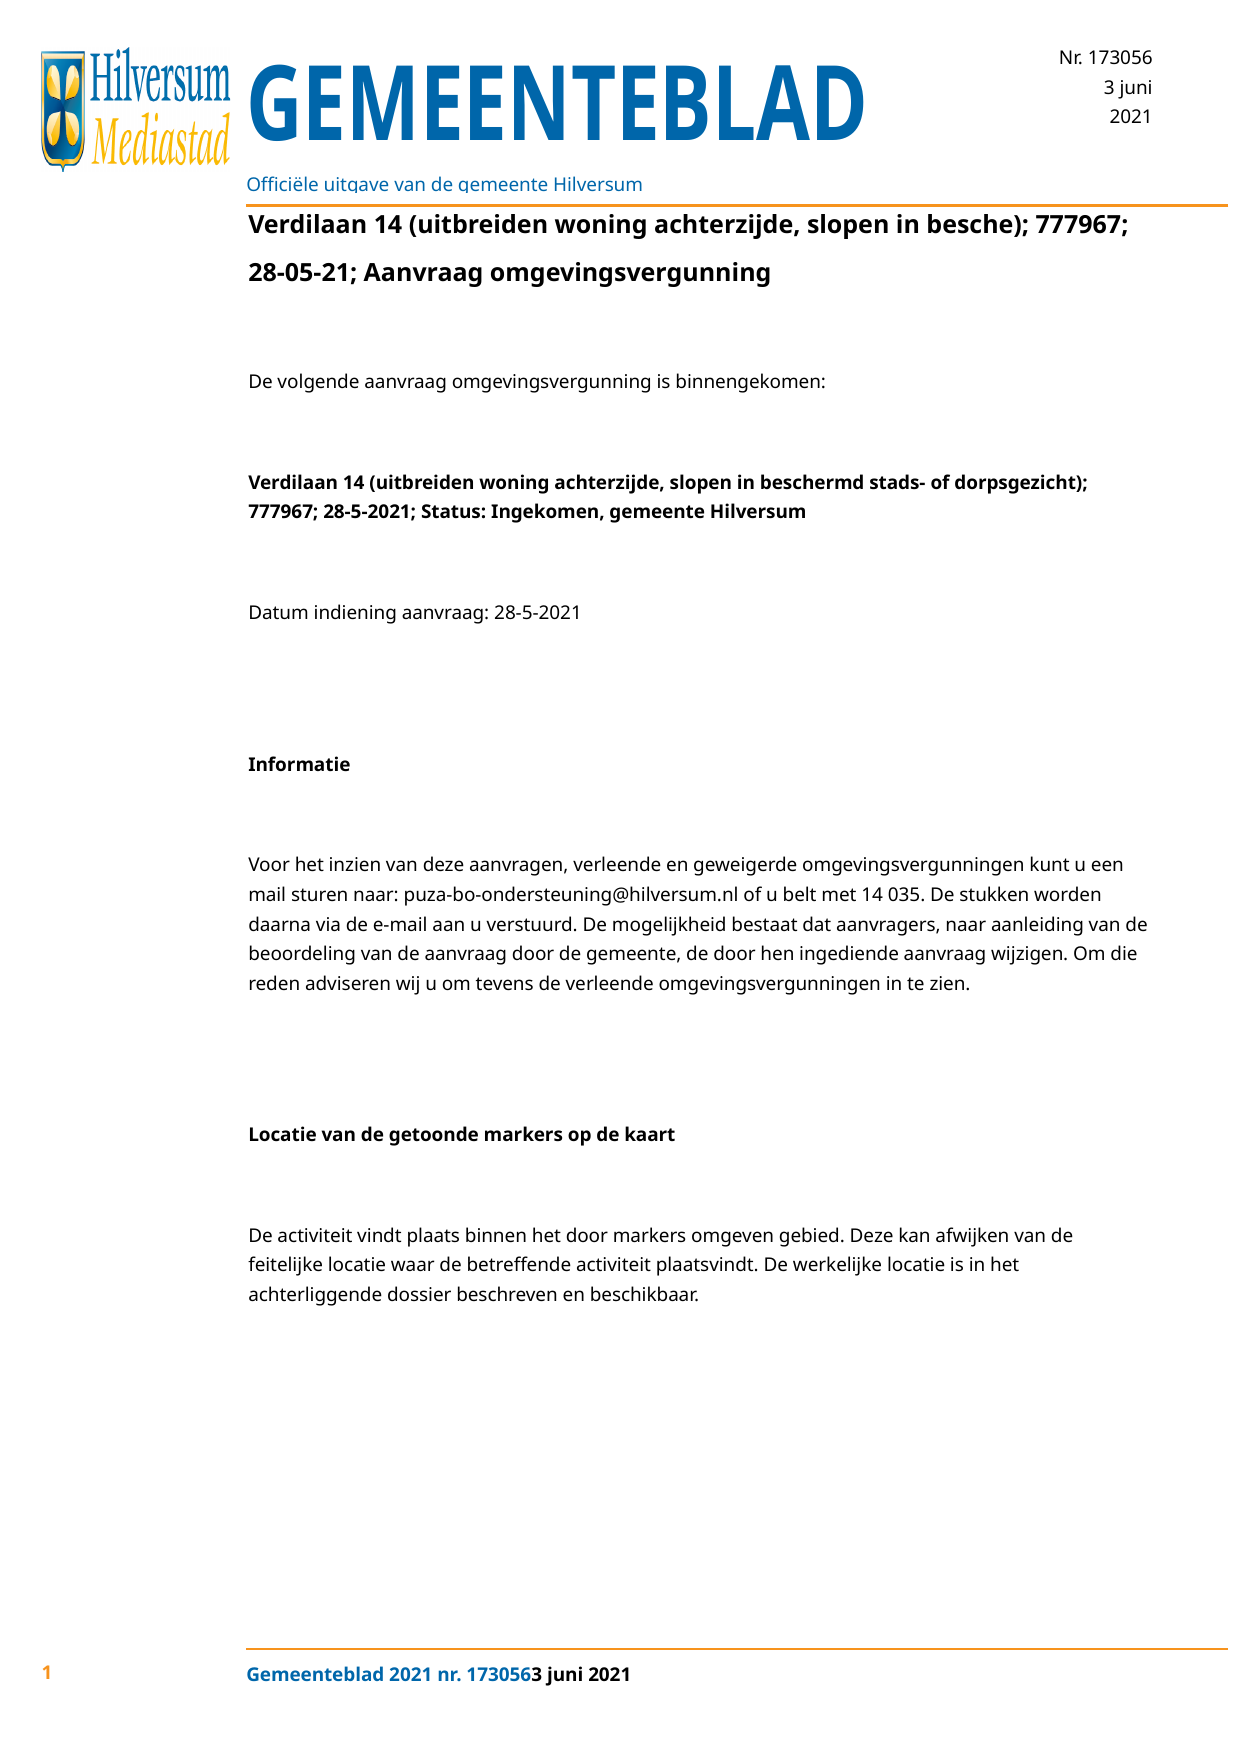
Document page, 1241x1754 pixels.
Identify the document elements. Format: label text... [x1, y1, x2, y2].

text Verdilaan 14 (uitbreiden woning achterzijde, slopen in besche); 777967; 28-05-21; Aanvraag omgevingsvergunning [248, 207, 1152, 288]
text Verdilaan 14 (uitbreiden woning achterzijde, slopen in beschermd stads- of dorpsgezicht); 777967; 28-5-2021; Status: Ingekomen, gemeente Hilversum [248, 469, 1152, 524]
text De volgende aanvraag omgevingsvergunning is binnengekomen: [248, 368, 1152, 394]
text Voor het inzien van deze aanvragen, verleende en geweigerde omgevingsvergunningen kunt u een mail sturen naar: puza-bo-ondersteuning@hilversum.nl of u belt met 14 035. De stukken worden daarna via de e-mail aan u verstuurd. De mogelijkheid bestaat dat aanvragers, naar aanleiding van de beoordeling van de aanvraag door de gemeente, de door hen ingediende aanvraag wijzigen. Om die reden adviseren wij u om tevens de verleende omgevingsvergunningen in te zien. [248, 852, 1152, 996]
text Locatie van de getoonde markers op de kaart [248, 1121, 1152, 1147]
picture [41, 47, 231, 172]
text Informatie [248, 751, 1152, 777]
text Datum indiening aanvraag: 28-5-2021 [248, 599, 1152, 625]
text De activiteit vindt plaats binnen het door markers omgeven gebied. Deze kan afwijken van de feitelijke locatie waar de betreffende activiteit plaatsvindt. De werkelijke locatie is in het achterliggende dossier beschreven en beschikbaar. [248, 1222, 1152, 1307]
